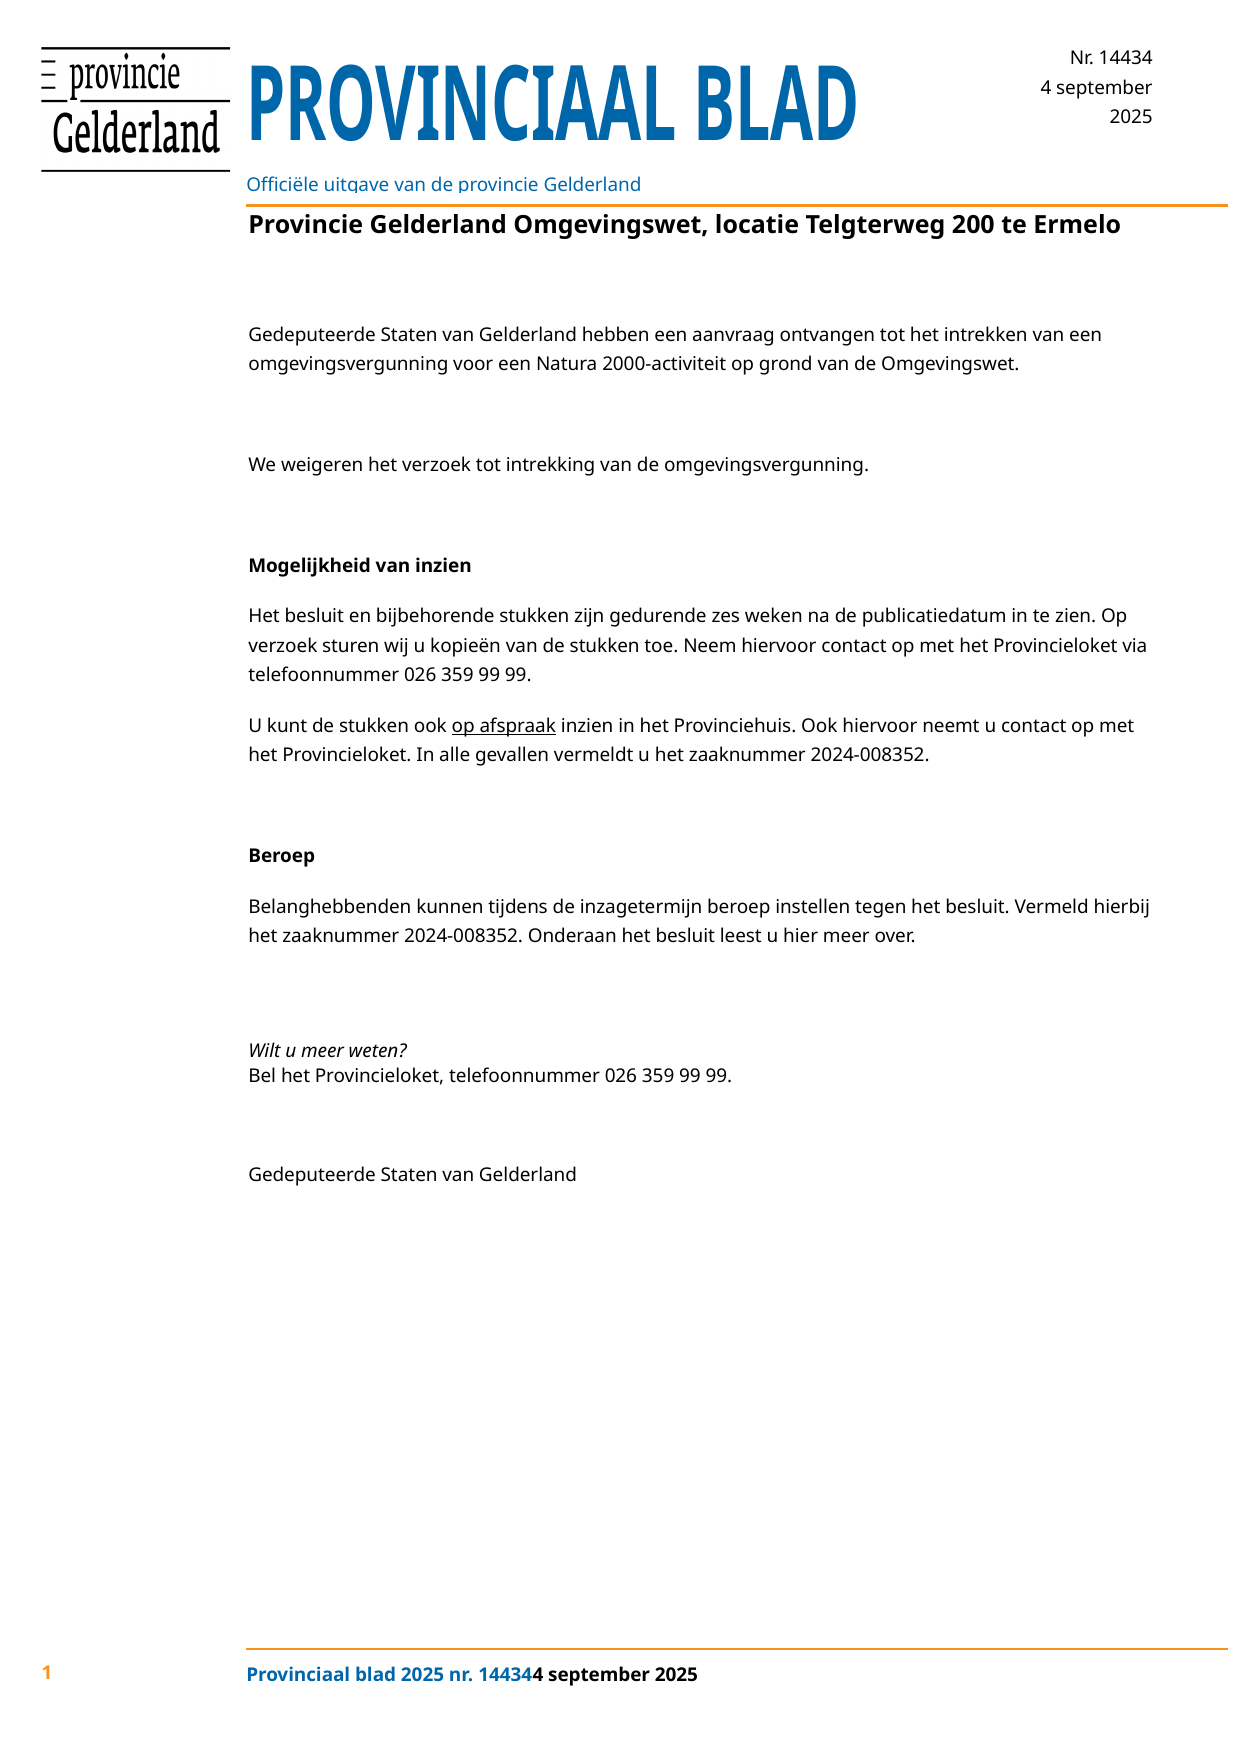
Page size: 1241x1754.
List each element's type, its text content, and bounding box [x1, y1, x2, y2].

text Beroep [248, 842, 1152, 868]
text Belanghebbenden kunnen tijdens de inzagetermijn beroep instellen tegen het besluit. Vermeld hierbij het zaaknummer 2024-008352. Onderaan het besluit leest u hier meer over. [248, 893, 1152, 948]
text Het besluit en bijbehorende stukken zijn gedurende zes weken na de publicatiedatum in te zien. Op verzoek sturen wij u kopieën van de stukken toe. Neem hiervoor contact op met het Provincieloket via telefoonnummer 026 359 99 99. [248, 602, 1152, 687]
text U kunt de stukken ook op afspraak inzien in het Provinciehuis. Ook hiervoor neemt u contact op met het Provincieloket. In alle gevallen vermeldt u het zaaknummer 2024-008352. [248, 712, 1152, 767]
text We weigeren het verzoek tot intrekking van de omgevingsvergunning. [248, 451, 1152, 477]
text Bel het Provincieloket, telefoonnummer 026 359 99 99. [248, 1062, 1152, 1088]
text Gedeputeerde Staten van Gelderland hebben een aanvraag ontvangen tot het intrekken van een omgevingsvergunning voor een Natura 2000-activiteit op grond van de Omgevingswet. [248, 321, 1152, 376]
text Mogelijkheid van inzien [248, 552, 1152, 578]
text Wilt u meer weten? [248, 1037, 1152, 1062]
text Provincie Gelderland Omgevingswet, locatie Telgterweg 200 te Ermelo [248, 207, 1152, 241]
text Gedeputeerde Staten van Gelderland [248, 1161, 1152, 1186]
picture [41, 47, 231, 172]
